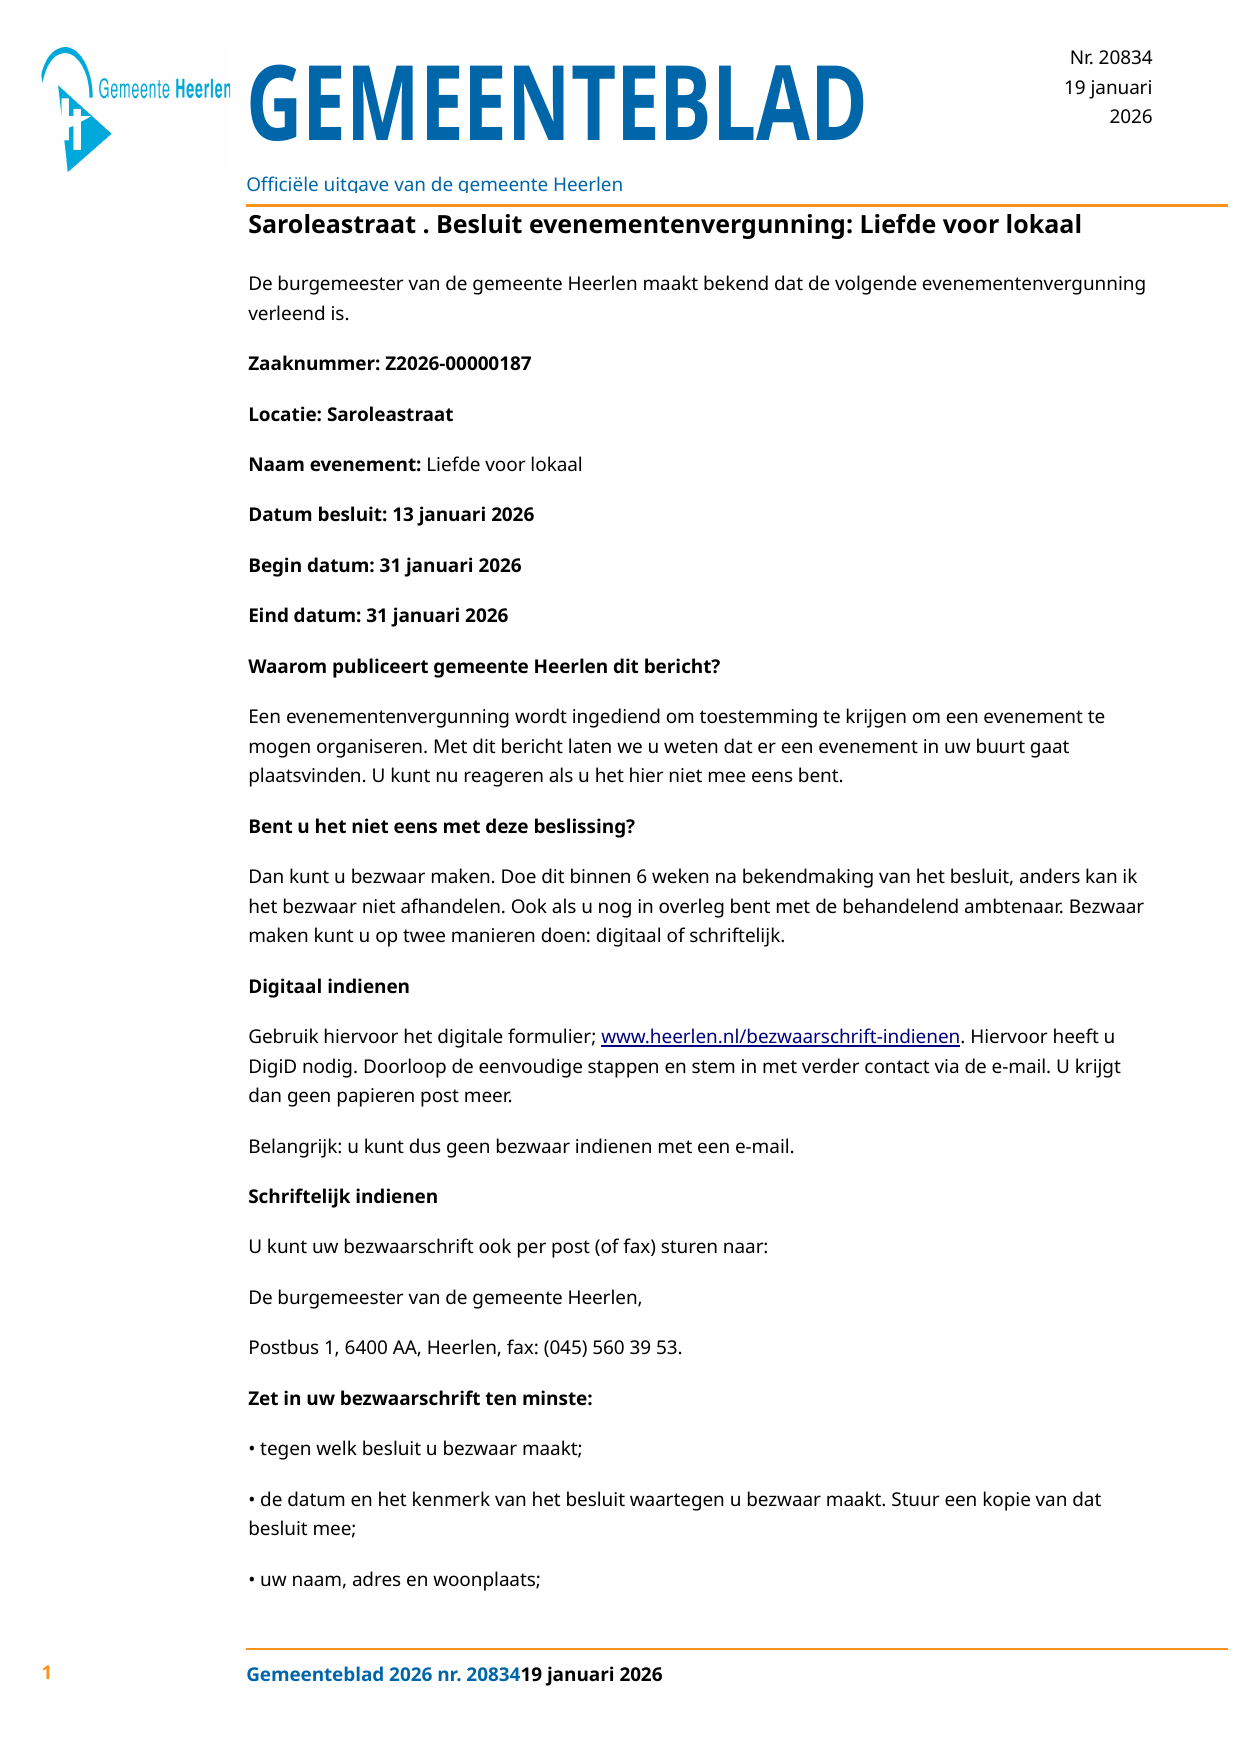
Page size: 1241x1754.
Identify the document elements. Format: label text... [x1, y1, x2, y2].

text Eind datum: 31 januari 2026 [248, 602, 1152, 628]
text Digitaal indienen [248, 973, 1152, 998]
text Schriftelijk indienen [248, 1183, 1152, 1209]
text Postbus 1, 6400 AA, Heerlen, fax: (045) 560 39 53. [248, 1334, 1152, 1360]
picture [41, 47, 231, 172]
text Gebruik hiervoor het digitale formulier; www.heerlen.nl/bezwaarschrift-indienen. Hiervoor heeft u DigiD nodig. Doorloop de eenvoudige stappen en stem in met verder contact via de e-mail. U krijgt dan geen papieren post meer. [248, 1023, 1152, 1108]
text Een evenementenvergunning wordt ingediend om toestemming te krijgen om een evenement te mogen organiseren. Met dit bericht laten we u weten dat er een evenement in uw buurt gaat plaatsvinden. U kunt nu reageren als u het hier niet mee eens bent. [248, 703, 1152, 788]
text Dan kunt u bezwaar maken. Doe dit binnen 6 weken na bekendmaking van het besluit, anders kan ik het bezwaar niet afhandelen. Ook als u nog in overleg bent met de behandelend ambtenaar. Bezwaar maken kunt u op twee manieren doen: digitaal of schriftelijk. [248, 863, 1152, 948]
text Zet in uw bezwaarschrift ten minste: [248, 1385, 1152, 1411]
text Belangrijk: u kunt dus geen bezwaar indienen met een e-mail. [248, 1133, 1152, 1158]
text • tegen welk besluit u bezwaar maakt; [248, 1435, 1152, 1461]
text De burgemeester van de gemeente Heerlen, [248, 1284, 1152, 1310]
text • uw naam, adres en woonplaats; [248, 1566, 1152, 1591]
text U kunt uw bezwaarschrift ook per post (of fax) sturen naar: [248, 1234, 1152, 1259]
text De burgemeester van de gemeente Heerlen maakt bekend dat de volgende evenementenvergunning verleend is. [248, 270, 1152, 326]
text Saroleastraat . Besluit evenementenvergunning: Liefde voor lokaal [248, 207, 1152, 241]
text Waarom publiceert gemeente Heerlen dit bericht? [248, 653, 1152, 678]
text Locatie: Saroleastraat [248, 401, 1152, 426]
text Zaaknummer: Z2026-00000187 [248, 350, 1152, 376]
text Naam evenement: Liefde voor lokaal [248, 451, 1152, 477]
text Bent u het niet eens met deze beslissing? [248, 813, 1152, 838]
text • de datum en het kenmerk van het besluit waartegen u bezwaar maakt. Stuur een kopie van dat besluit mee; [248, 1486, 1152, 1541]
text Datum besluit: 13 januari 2026 [248, 502, 1152, 527]
picture [41, 47, 59, 70]
text Begin datum: 31 januari 2026 [248, 552, 1152, 578]
